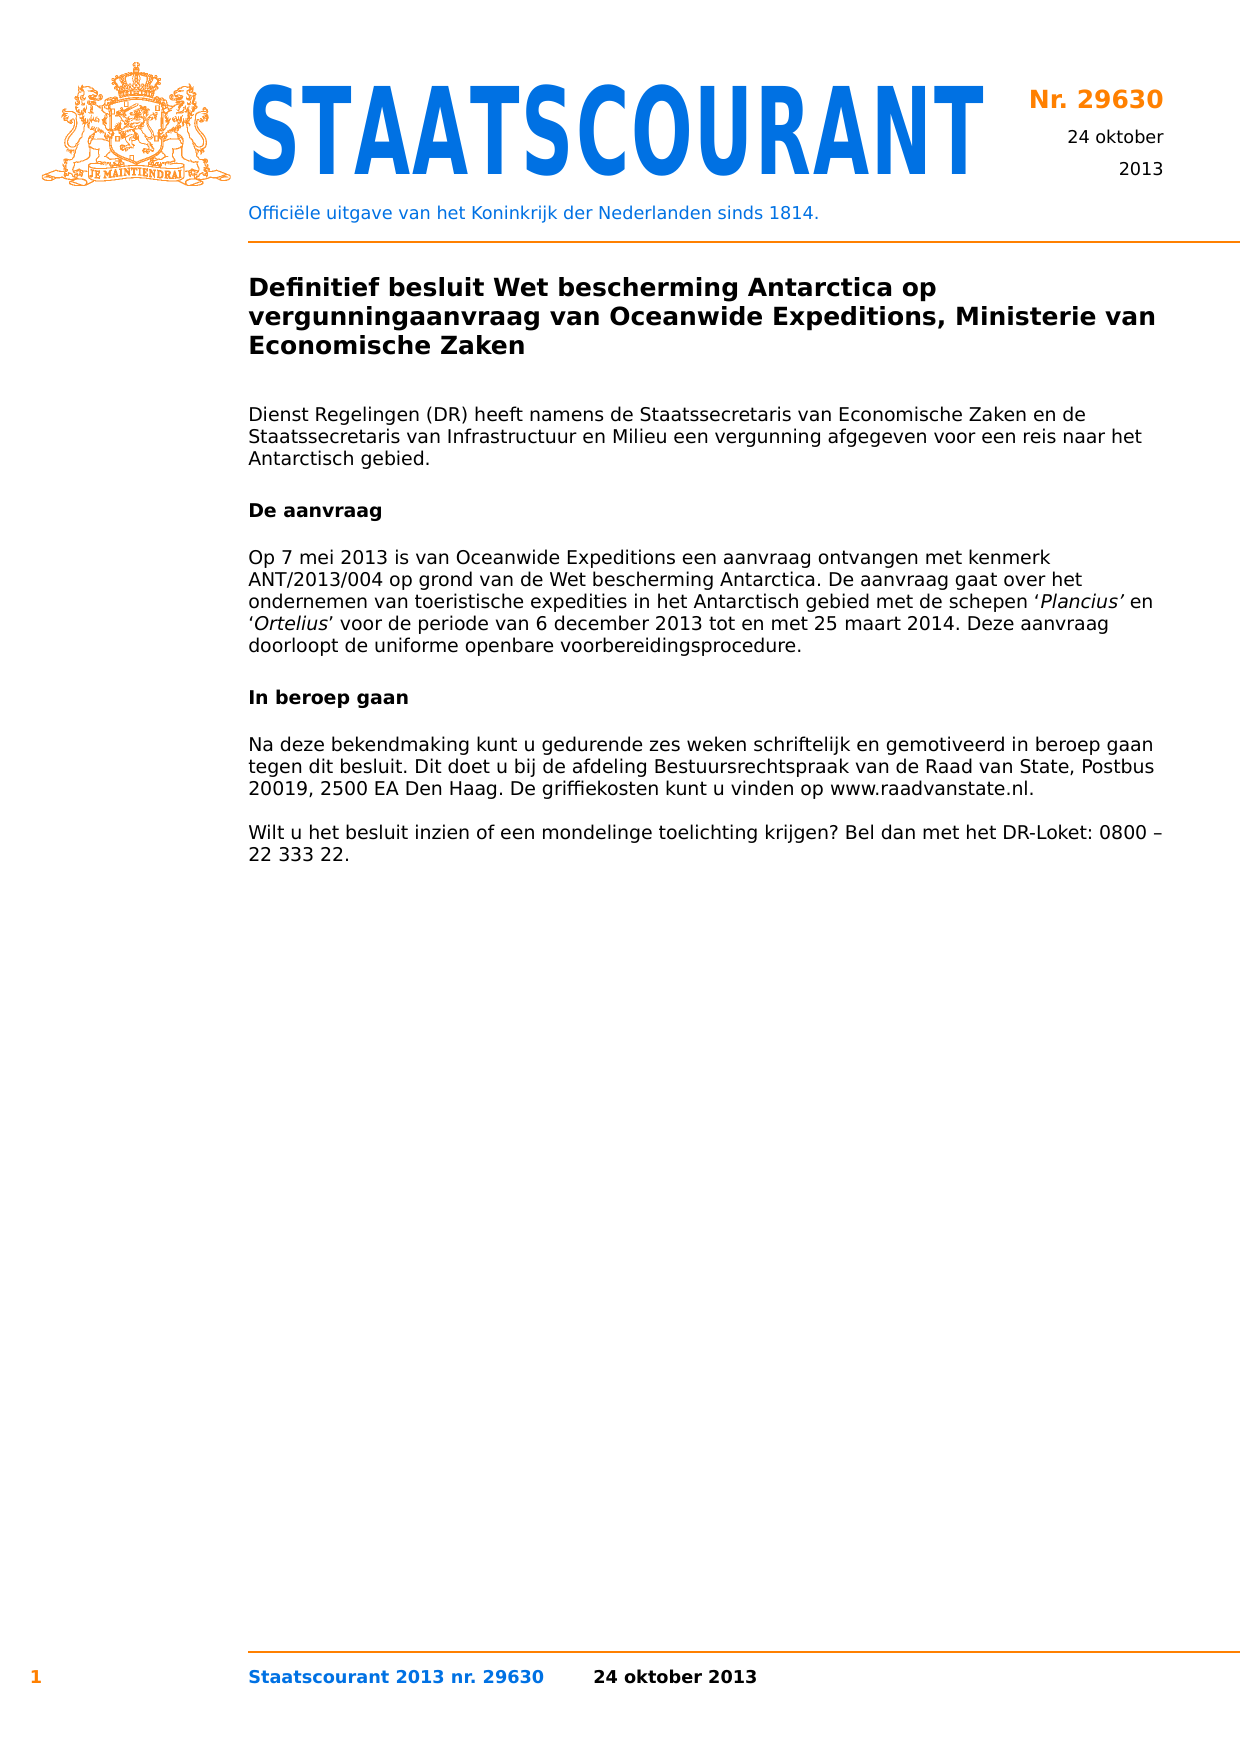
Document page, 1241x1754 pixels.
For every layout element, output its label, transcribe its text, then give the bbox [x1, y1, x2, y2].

subtitle De aanvraag [248, 500, 1163, 522]
picture [41, 62, 231, 186]
text Wilt u het besluit inzien of een mondelinge toelichting krijgen? Bel dan met het DR-Loket: 0800 – 22 333 22. [248, 822, 1163, 866]
table_cell 2013 [998, 153, 1240, 203]
table_cell 24 oktober [998, 121, 1240, 153]
text Op 7 mei 2013 is van Oceanwide Expeditions een aanvraag ontvangen met kenmerk ANT/2013/004 op grond van de Wet bescherming Antarctica. De aanvraag gaat over het ondernemen van toeristische expedities in het Antarctisch gebied met de schepen ‘Plancius’ en ‘Ortelius’ voor de periode van 6 december 2013 tot en met 25 maart 2014. Deze aanvraag doorloopt de uniforme openbare voorbereidingsprocedure. [248, 547, 1163, 657]
text Na deze bekendmaking kunt u gedurende zes weken schriftelijk en gemotiveerd in beroep gaan tegen dit besluit. Dit doet u bij de afdeling Bestuursrechtspraak van de Raad van State, Postbus 20019, 2500 EA Den Haag. De griffiekosten kunt u vinden op www.raadvanstate.nl. [248, 734, 1163, 800]
text Dienst Regelingen (DR) heeft namens de Staatssecretaris van Economische Zaken en de Staatssecretaris van Infrastructuur en Milieu een vergunning afgegeven voor een reis naar het Antarctisch gebied. [248, 404, 1163, 470]
table_header STAATSCOURANT [248, 62, 998, 203]
table_cell Officiële uitgave van het Koninkrijk der Nederlanden sinds 1814. [248, 203, 1240, 241]
table_header Nr. 29630 [998, 62, 1240, 121]
subtitle In beroep gaan [248, 687, 1163, 709]
table_header [25, 62, 248, 241]
subtitle Definitief besluit Wet bescherming Antarctica op vergunningaanvraag van Oceanwide Expeditions, Ministerie van Economische Zaken [248, 273, 1163, 361]
